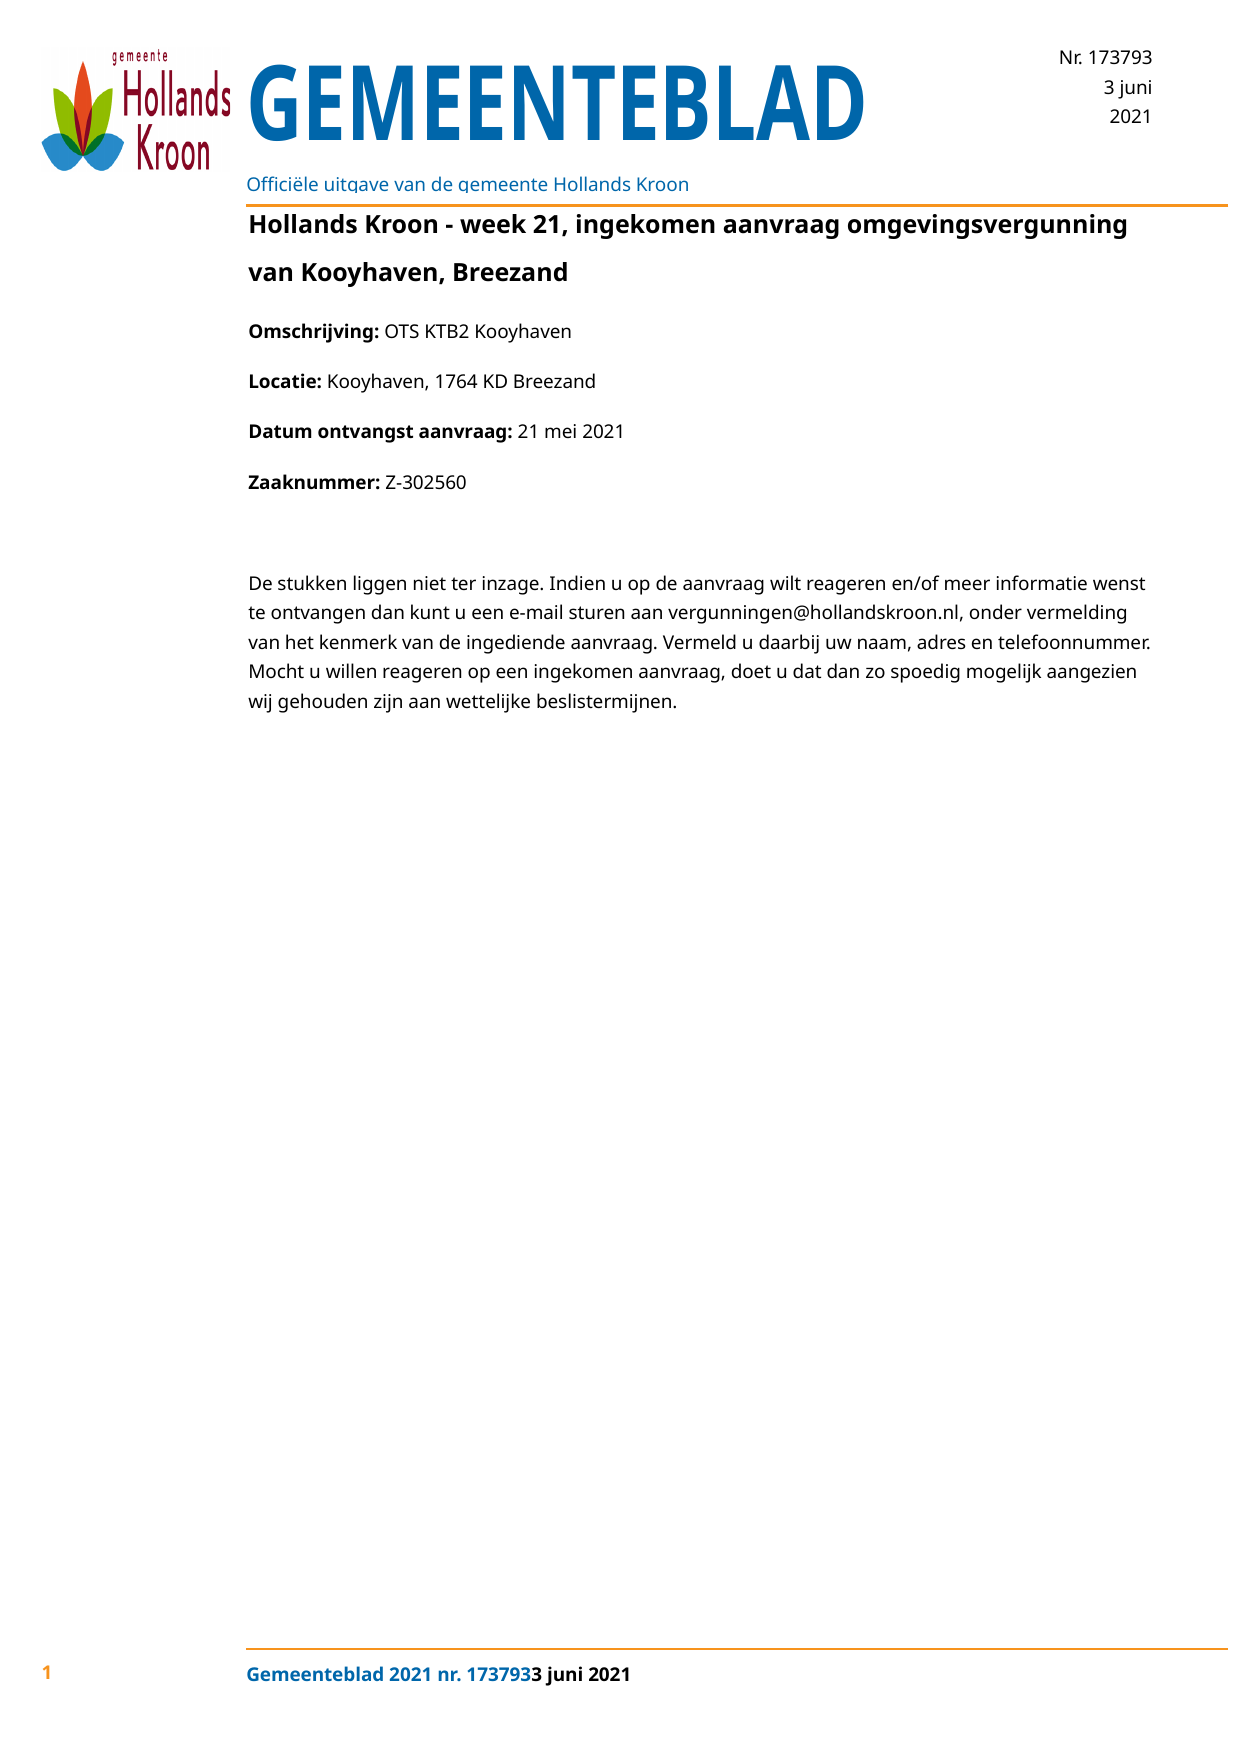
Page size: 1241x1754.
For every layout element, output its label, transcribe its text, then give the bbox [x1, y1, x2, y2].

text Datum ontvangst aanvraag: 21 mei 2021 [248, 419, 1152, 444]
text Omschrijving: OTS KTB2 Kooyhaven [248, 318, 1152, 344]
picture [41, 47, 231, 172]
text Locatie: Kooyhaven, 1764 KD Breezand [248, 368, 1152, 394]
text Zaaknummer: Z-302560 [248, 469, 1152, 495]
text Hollands Kroon - week 21, ingekomen aanvraag omgevingsvergunning van Kooyhaven, Breezand [248, 207, 1152, 288]
text De stukken liggen niet ter inzage. Indien u op de aanvraag wilt reageren en/of meer informatie wenst te ontvangen dan kunt u een e-mail sturen aan vergunningen@hollandskroon.nl, onder vermelding van het kenmerk van de ingediende aanvraag. Vermeld u daarbij uw naam, adres en telefoonnummer. Mocht u willen reageren op een ingekomen aanvraag, doet u dat dan zo spoedig mogelijk aangezien wij gehouden zijn aan wettelijke beslistermijnen. [248, 570, 1152, 714]
